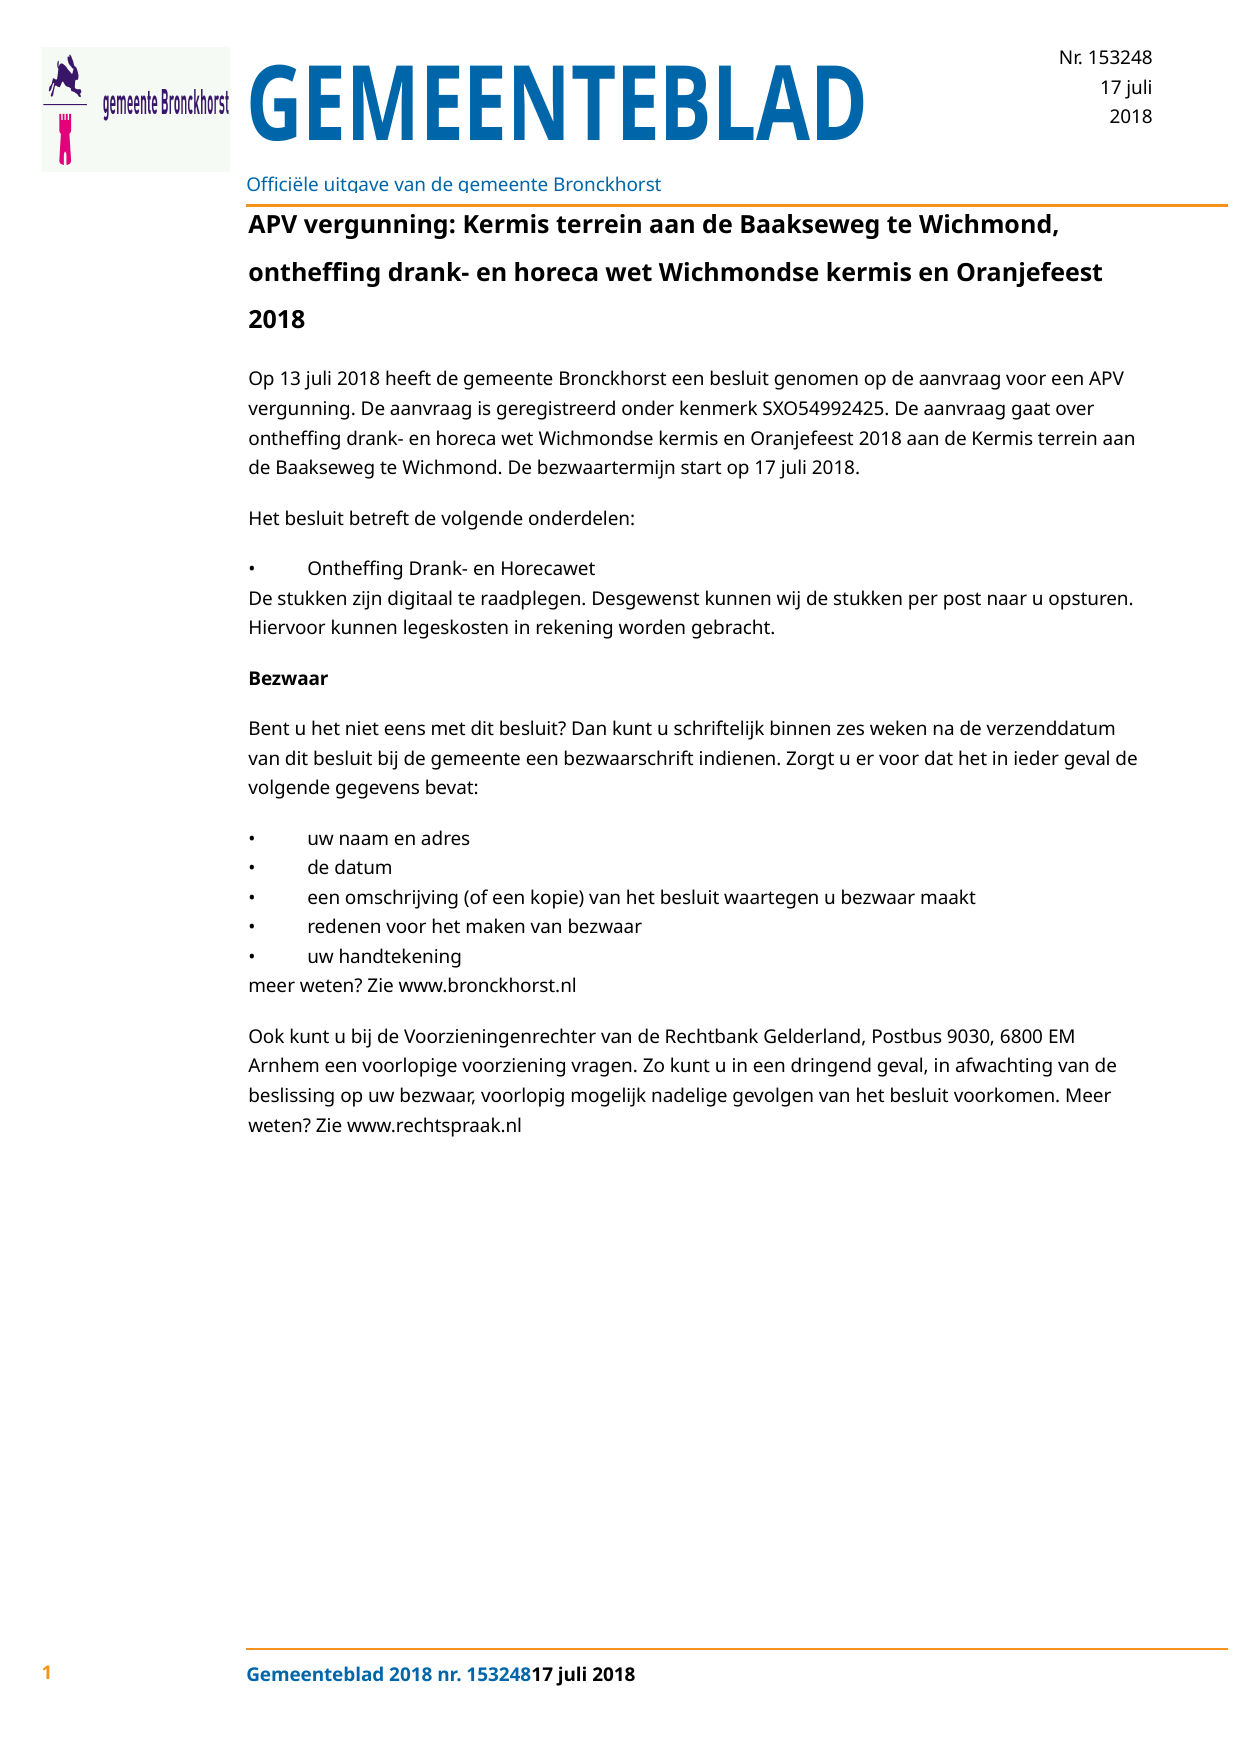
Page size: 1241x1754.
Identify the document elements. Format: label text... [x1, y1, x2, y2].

text Bent u het niet eens met dit besluit? Dan kunt u schriftelijk binnen zes weken na de verzenddatum van dit besluit bij de gemeente een bezwaarschrift indienen. Zorgt u er voor dat het in ieder geval de volgende gegevens bevat: [248, 715, 1152, 800]
list de datum [248, 854, 1152, 880]
text meer weten? Zie www.bronckhorst.nl [248, 973, 1152, 998]
text Bezwaar [248, 665, 1152, 690]
list redenen voor het maken van bezwaar [248, 913, 1152, 939]
text Het besluit betreft de volgende onderdelen: [248, 505, 1152, 530]
list uw naam en adres [248, 825, 1152, 850]
list een omschrijving (of een kopie) van het besluit waartegen u bezwaar maakt [248, 884, 1152, 909]
text APV vergunning: Kermis terrein aan de Baakseweg te Wichmond, ontheffing drank- en horeca wet Wichmondse kermis en Oranjefeest 2018 [248, 207, 1152, 336]
list Ontheffing Drank- en Horecawet [248, 555, 1152, 581]
text De stukken zijn digitaal te raadplegen. Desgewenst kunnen wij de stukken per post naar u opsturen. Hiervoor kunnen legeskosten in rekening worden gebracht. [248, 585, 1152, 640]
text Op 13 juli 2018 heeft de gemeente Bronckhorst een besluit genomen op de aanvraag voor een APV vergunning. De aanvraag is geregistreerd onder kenmerk SXO54992425. De aanvraag gaat over ontheffing drank- en horeca wet Wichmondse kermis en Oranjefeest 2018 aan de Kermis terrein aan de Baakseweg te Wichmond. De bezwaartermijn start op 17 juli 2018. [248, 366, 1152, 480]
list uw handtekening [248, 943, 1152, 969]
picture [41, 47, 231, 172]
text Ook kunt u bij de Voorzieningenrechter van de Rechtbank Gelderland, Postbus 9030, 6800 EM Arnhem een voorlopige voorziening vragen. Zo kunt u in een dringend geval, in afwachting van de beslissing op uw bezwaar, voorlopig mogelijk nadelige gevolgen van het besluit voorkomen. Meer weten? Zie www.rechtspraak.nl [248, 1023, 1152, 1137]
